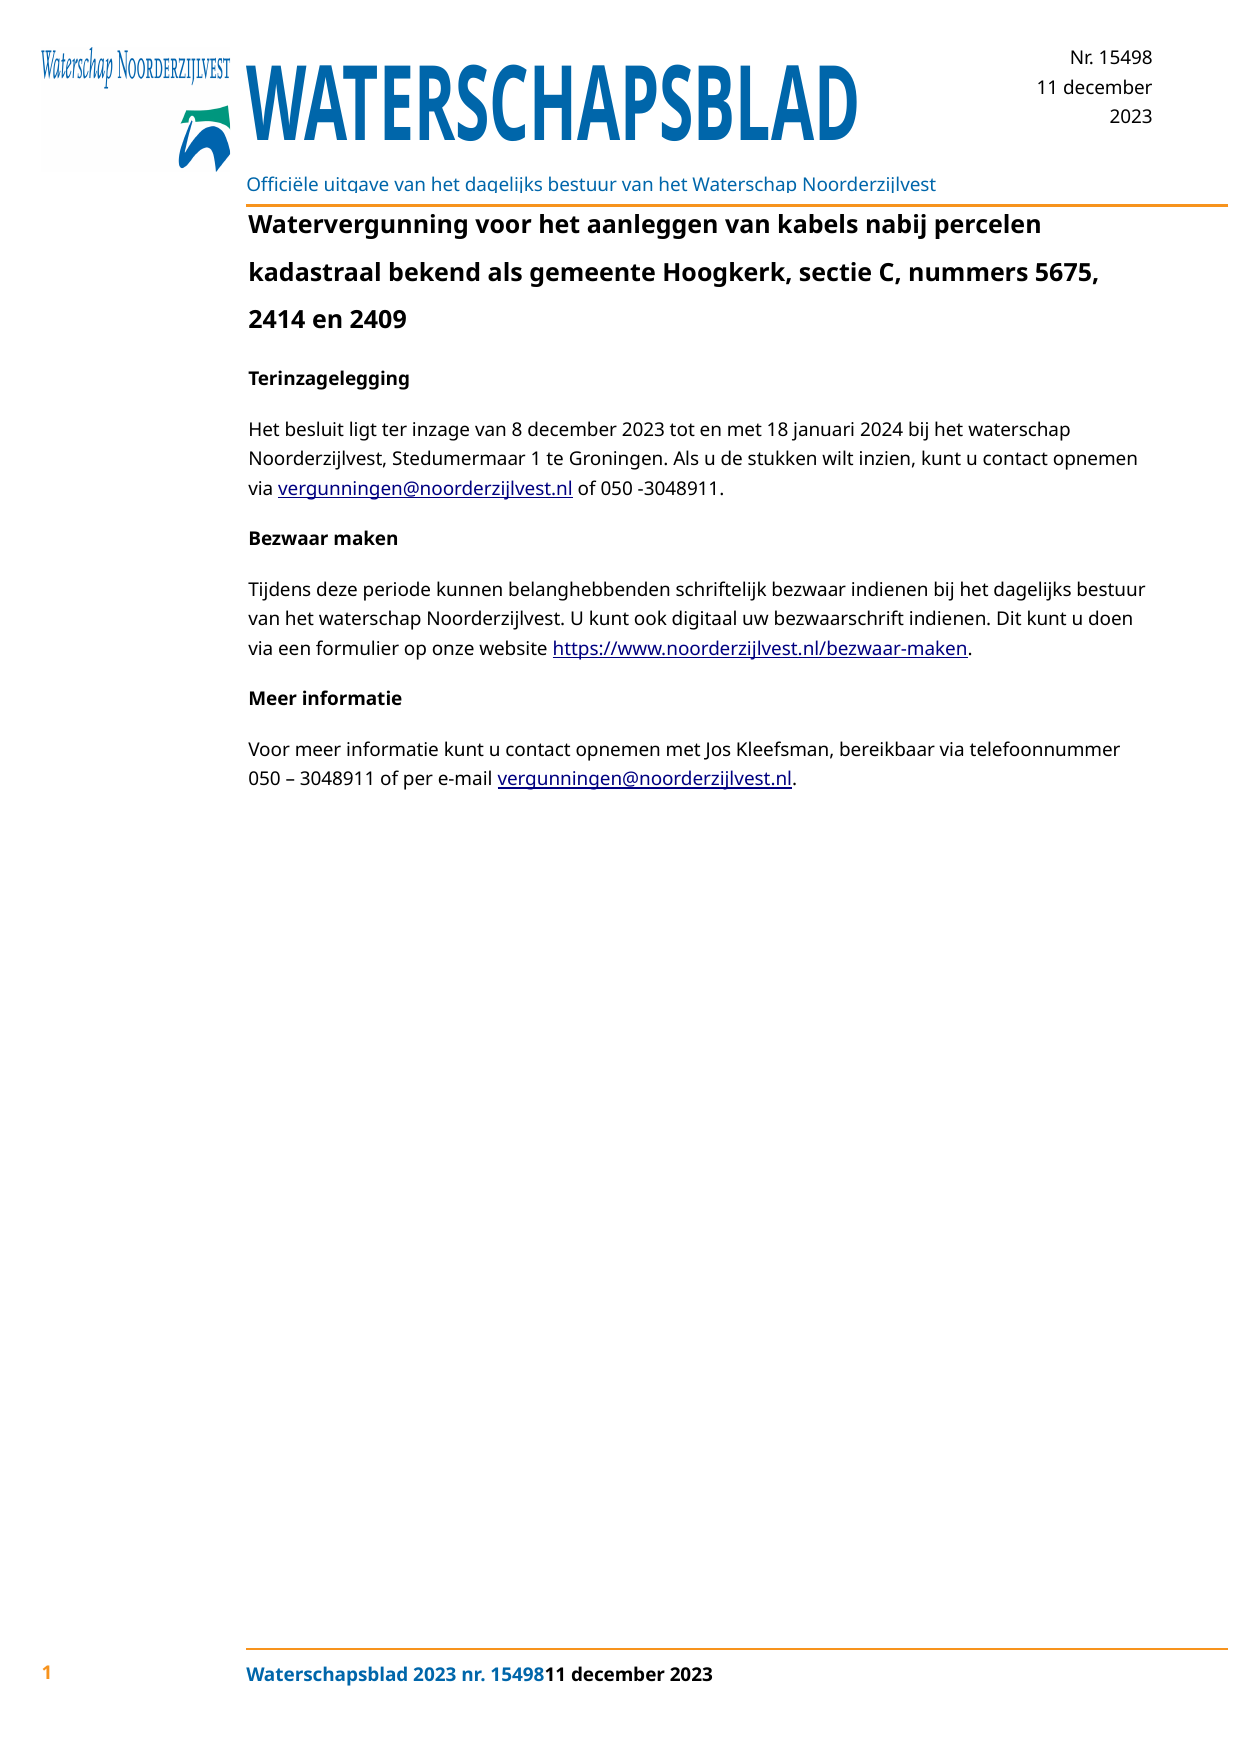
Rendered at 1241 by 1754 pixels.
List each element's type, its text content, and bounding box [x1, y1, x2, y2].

text Het besluit ligt ter inzage van 8 december 2023 tot en met 18 januari 2024 bij het waterschap Noorderzijlvest, Stedumermaar 1 te Groningen. Als u de stukken wilt inzien, kunt u contact opnemen via vergunningen@noorderzijlvest.nl of 050 -3048911. [248, 416, 1152, 501]
text Bezwaar maken [248, 526, 1152, 551]
text Watervergunning voor het aanleggen van kabels nabij percelen kadastraal bekend als gemeente Hoogkerk, sectie C, nummers 5675, 2414 en 2409 [248, 207, 1152, 336]
picture [41, 47, 231, 172]
text Voor meer informatie kunt u contact opnemen met Jos Kleefsman, bereikbaar via telefoonnummer 050 – 3048911 of per e-mail vergunningen@noorderzijlvest.nl. [248, 736, 1152, 791]
text Tijdens deze periode kunnen belanghebbenden schriftelijk bezwaar indienen bij het dagelijks bestuur van het waterschap Noorderzijlvest. U kunt ook digitaal uw bezwaarschrift indienen. Dit kunt u doen via een formulier op onze website https://www.noorderzijlvest.nl/bezwaar-maken. [248, 576, 1152, 661]
text Meer informatie [248, 686, 1152, 711]
text Terinzagelegging [248, 366, 1152, 391]
